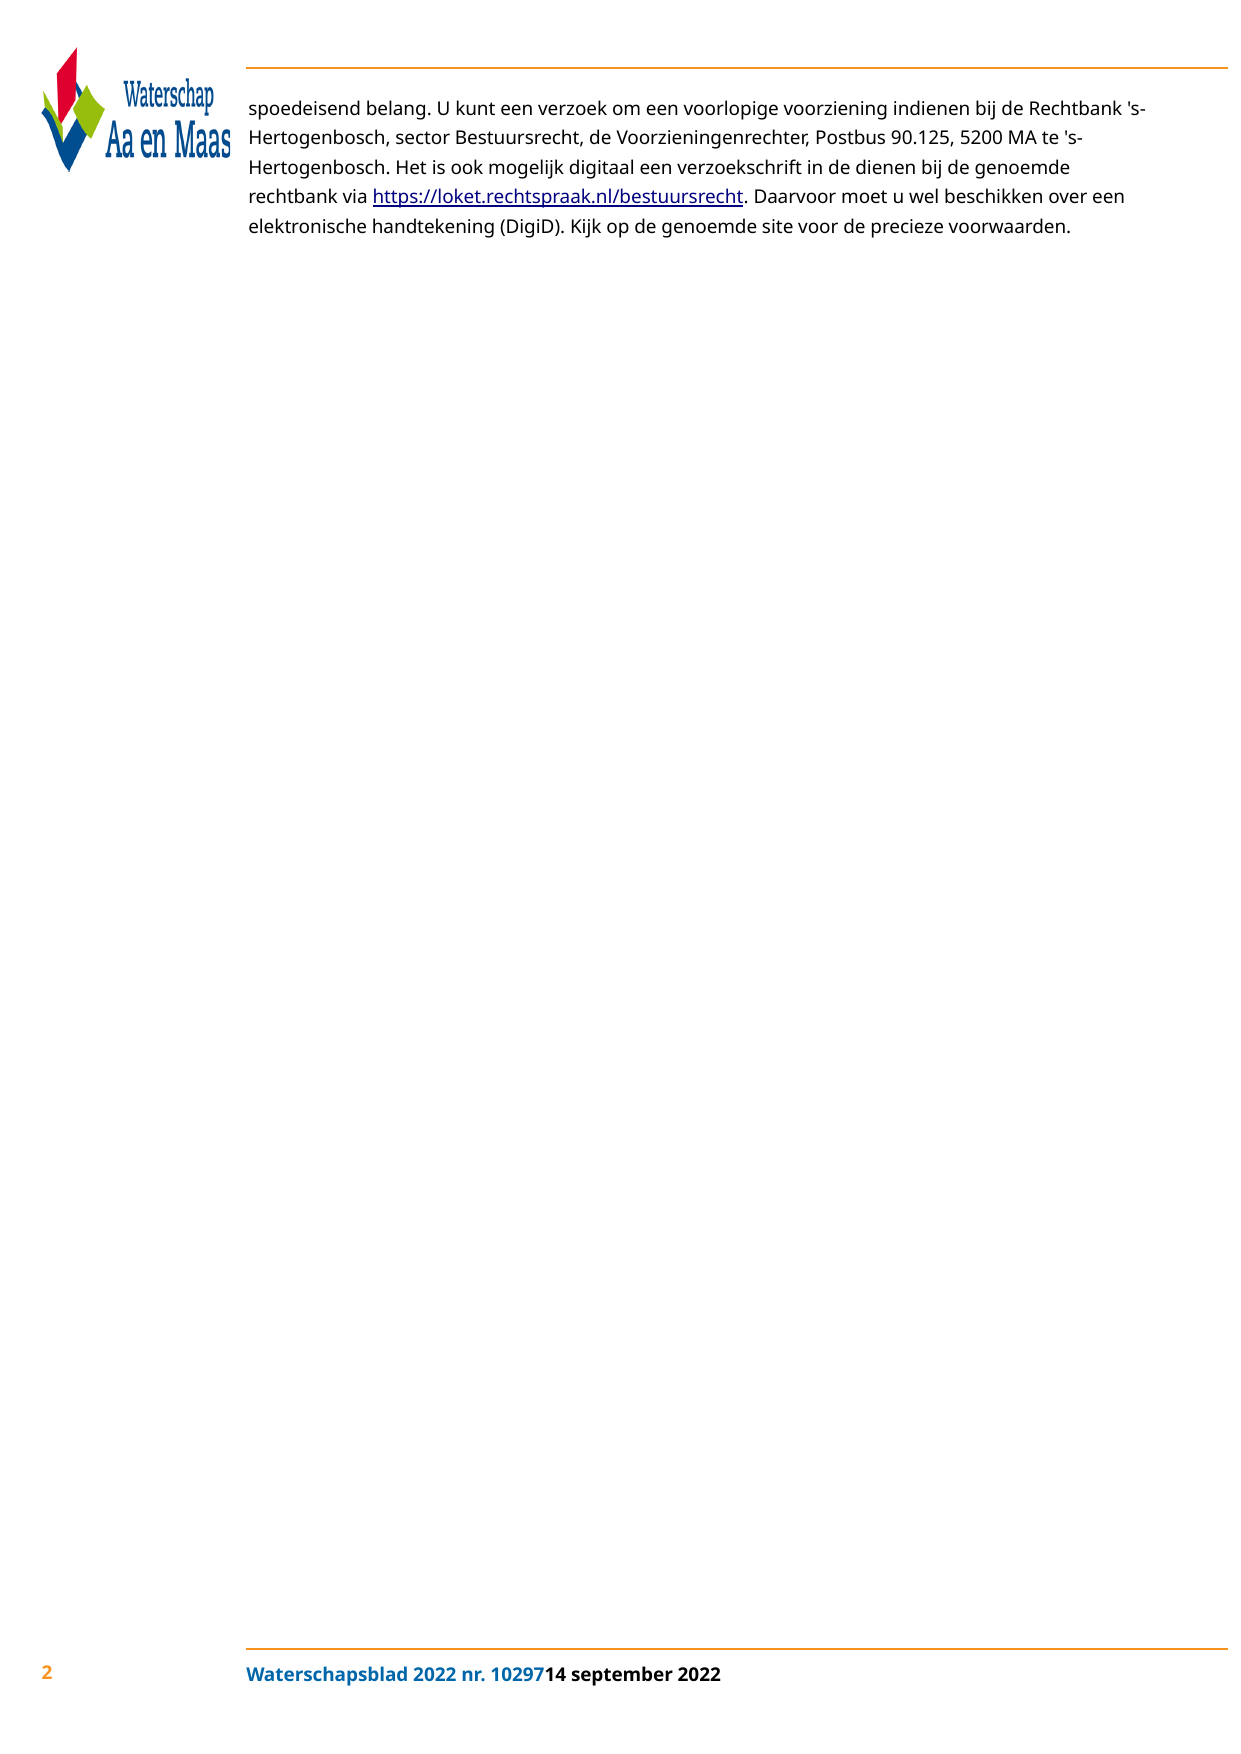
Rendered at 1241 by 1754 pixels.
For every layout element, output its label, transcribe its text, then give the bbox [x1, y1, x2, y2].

text spoedeisend belang. U kunt een verzoek om een voorlopige voorziening indienen bij de Rechtbank 's-Hertogenbosch, sector Bestuursrecht, de Voorzieningenrechter, Postbus 90.125, 5200 MA te 's-Hertogenbosch. Het is ook mogelijk digitaal een verzoekschrift in de dienen bij de genoemde rechtbank via https://loket.rechtspraak.nl/bestuursrecht. Daarvoor moet u wel beschikken over een elektronische handtekening (DigiD). Kijk op de genoemde site voor de precieze voorwaarden. [248, 95, 1152, 239]
picture [41, 47, 231, 172]
